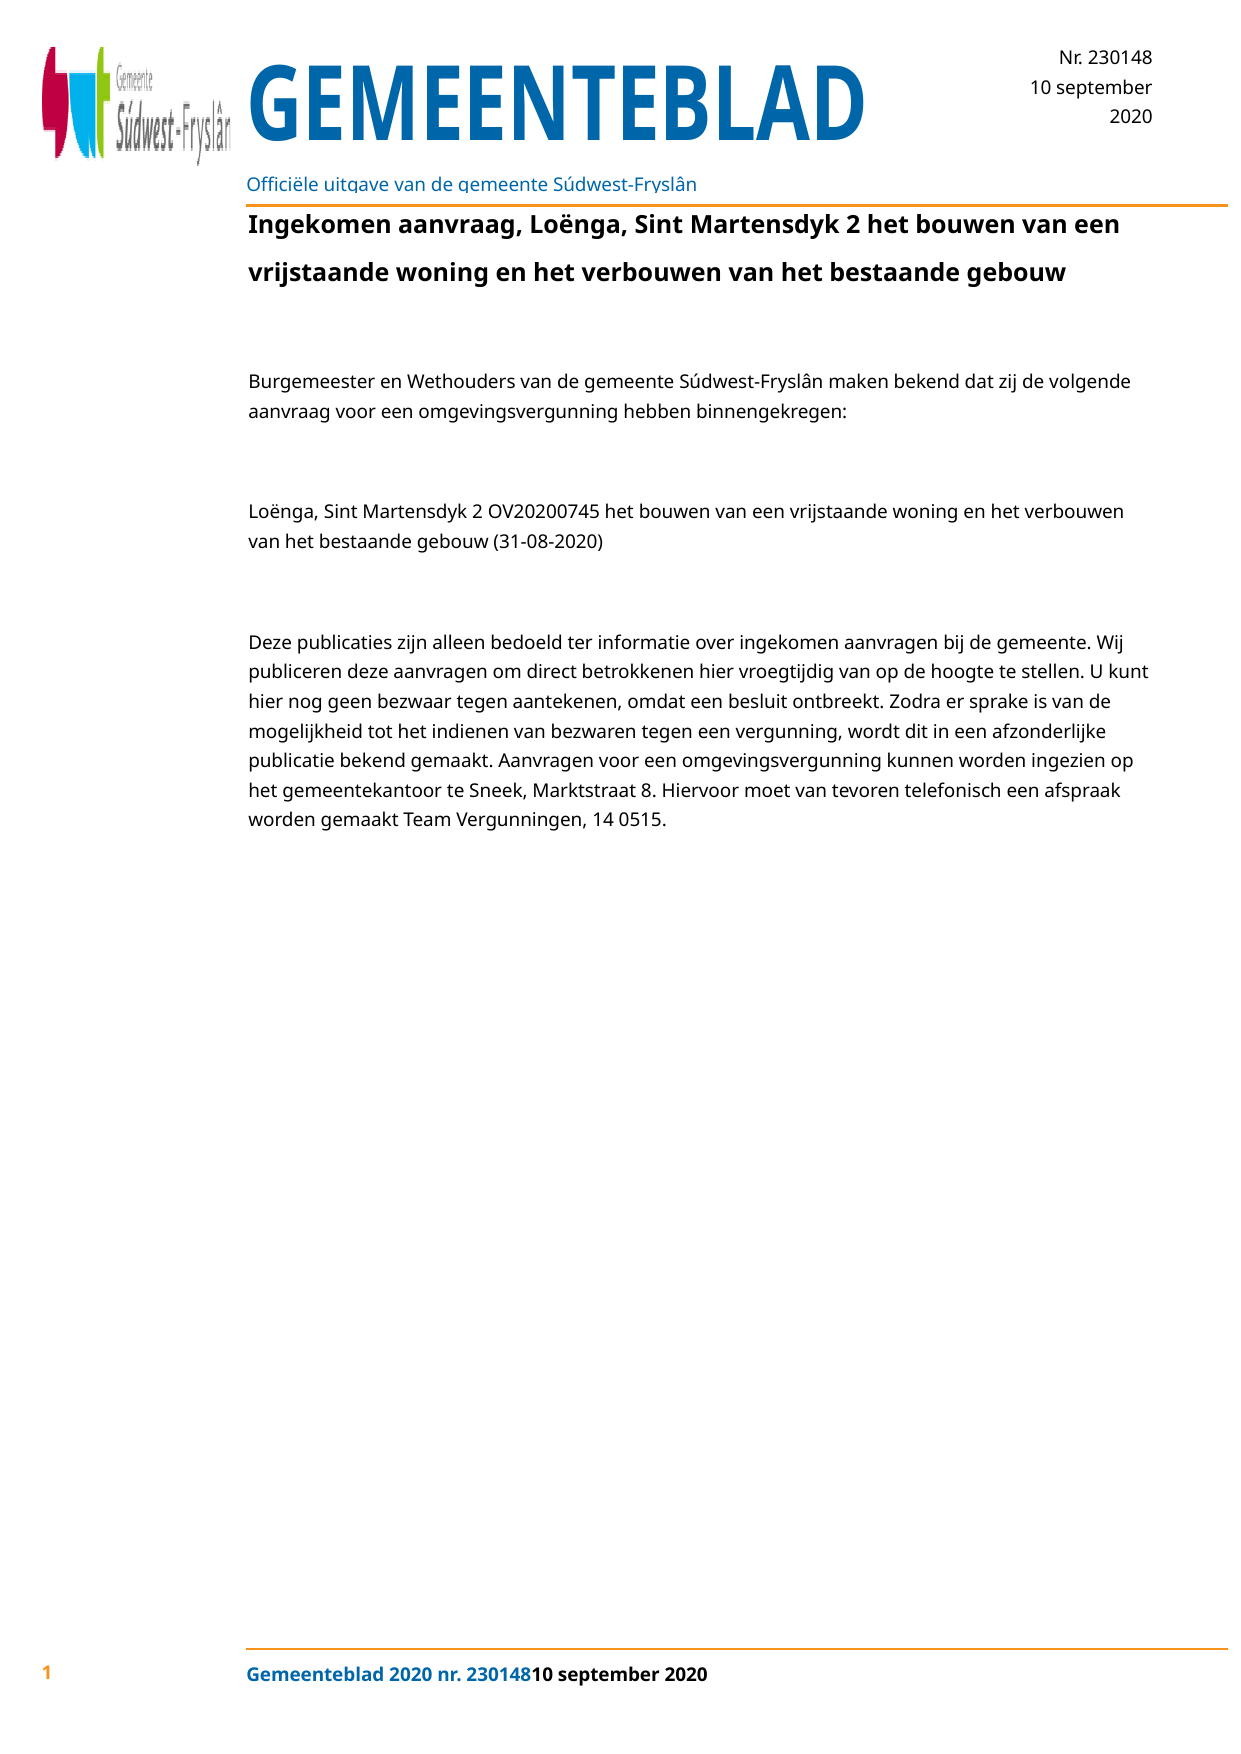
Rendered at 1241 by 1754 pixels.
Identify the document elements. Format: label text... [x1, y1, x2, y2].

text Deze publicaties zijn alleen bedoeld ter informatie over ingekomen aanvragen bij de gemeente. Wij publiceren deze aanvragen om direct betrokkenen hier vroegtijdig van op de hoogte te stellen. U kunt hier nog geen bezwaar tegen aantekenen, omdat een besluit ontbreekt. Zodra er sprake is van de mogelijkheid tot het indienen van bezwaren tegen een vergunning, wordt dit in een afzonderlijke publicatie bekend gemaakt. Aanvragen voor een omgevingsvergunning kunnen worden ingezien op het gemeentekantoor te Sneek, Marktstraat 8. Hiervoor moet van tevoren telefonisch een afspraak worden gemaakt Team Vergunningen, 14 0515. [248, 629, 1152, 832]
text Burgemeester en Wethouders van de gemeente Súdwest-Fryslân maken bekend dat zij de volgende aanvraag voor een omgevingsvergunning hebben binnengekregen: [248, 368, 1152, 424]
text Loënga, Sint Martensdyk 2 OV20200745 het bouwen van een vrijstaande woning en het verbouwen van het bestaande gebouw (31-08-2020) [248, 499, 1152, 554]
text Ingekomen aanvraag, Loënga, Sint Martensdyk 2 het bouwen van een vrijstaande woning en het verbouwen van het bestaande gebouw [248, 207, 1152, 288]
picture [41, 47, 231, 172]
